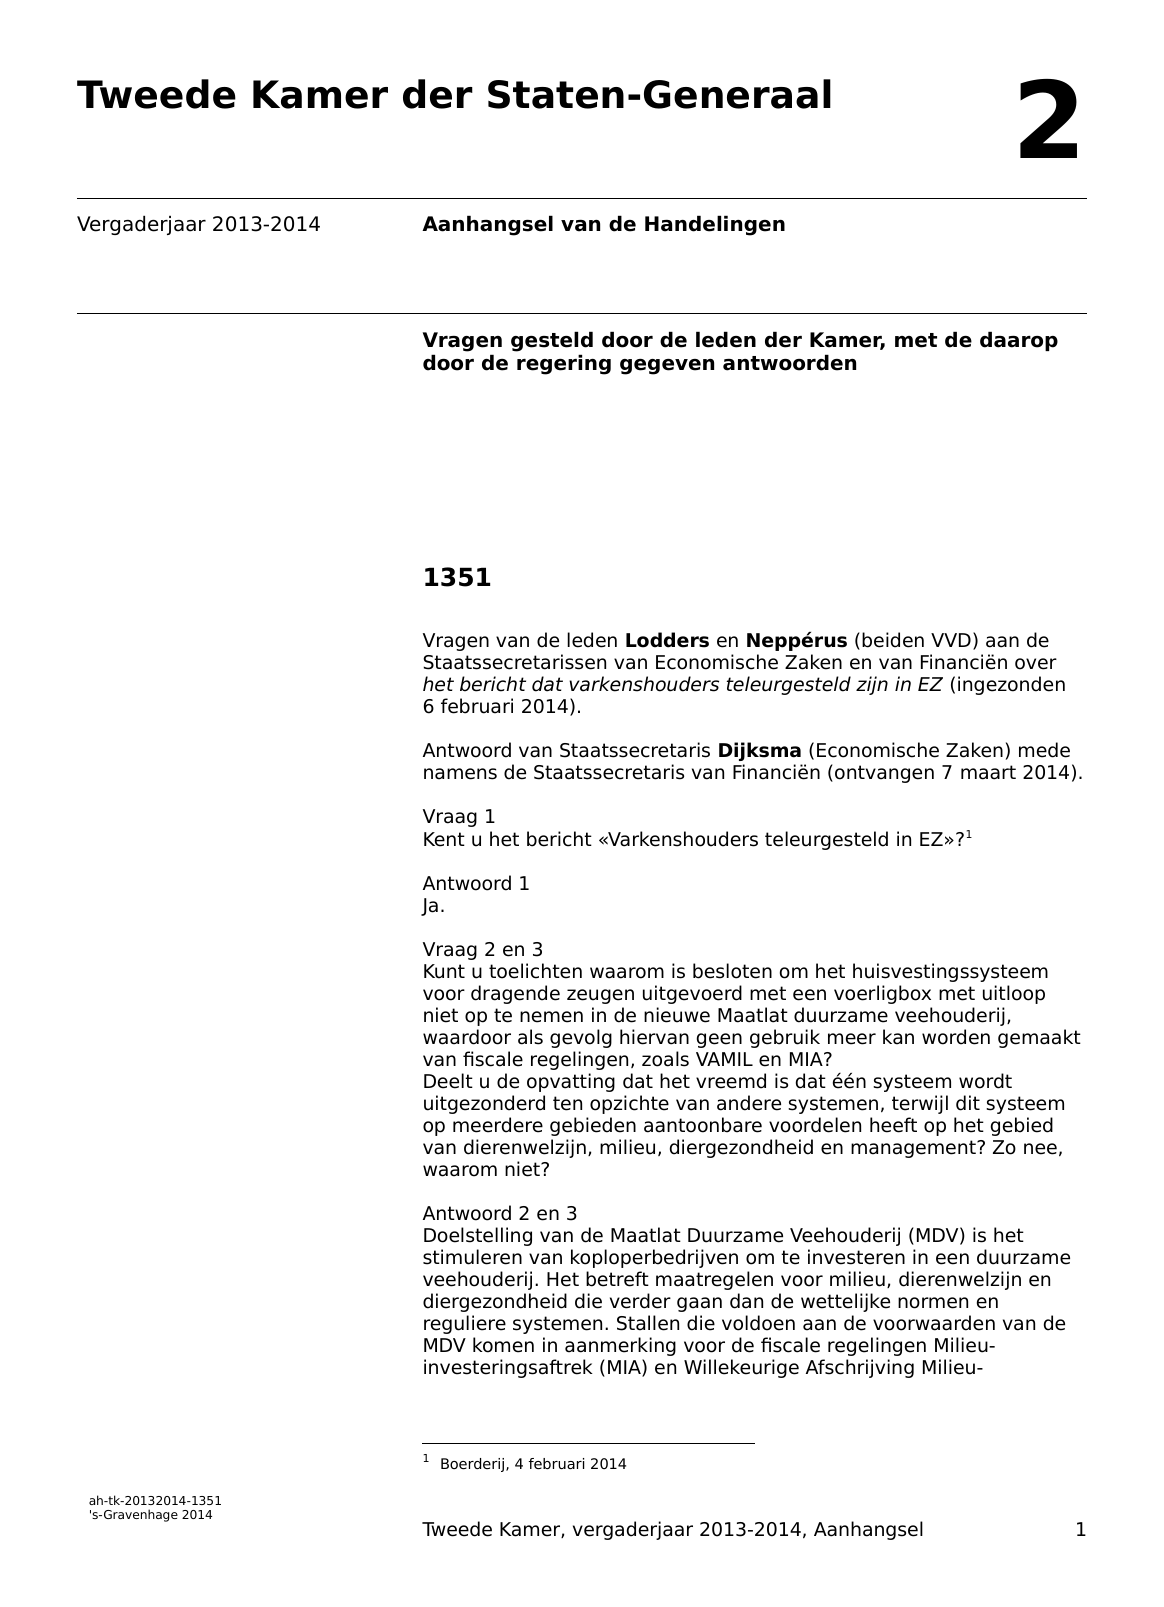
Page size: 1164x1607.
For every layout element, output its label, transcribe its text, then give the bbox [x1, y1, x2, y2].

text 1351 [422, 563, 1087, 592]
text Antwoord 2 en 3 [422, 1203, 1087, 1225]
text Vraag 1 [422, 806, 1087, 828]
table_header 2 [886, 59, 1087, 198]
text Boerderij, 4 februari 2014 [422, 1452, 1087, 1474]
text Ja. [422, 894, 1087, 917]
text 's-Gravenhage 2014 [88, 1508, 323, 1522]
text Doelstelling van de Maatlat Duurzame Veehouderij (MDV) is het stimuleren van koploperbedrijven om te investeren in een duurzame veehouderij. Het betreft maatregelen voor milieu, dierenwelzijn en diergezondheid die verder gaan dan de wettelijke normen en reguliere systemen. Stallen die voldoen aan de voorwaarden van de MDV komen in aanmerking voor de fiscale regelingen Milieu-investeringsaftrek (MIA) en Willekeurige Afschrijving Milieu- [422, 1225, 1087, 1378]
table_cell Vergaderjaar 2013-2014 [77, 199, 422, 313]
text Kunt u toelichten waarom is besloten om het huisvestingssysteem voor dragende zeugen uitgevoerd met een voerligbox met uitloop niet op te nemen in de nieuwe Maatlat duurzame veehouderij, waardoor als gevolg hiervan geen gebruik meer kan worden gemaakt van fiscale regelingen, zoals VAMIL en MIA? [422, 961, 1087, 1071]
table_cell Aanhangsel van de Handelingen [422, 199, 1087, 313]
table_cell Vragen gesteld door de leden der Kamer, met de daarop door de regering gegeven antwoorden [422, 314, 1087, 375]
text Kent u het bericht «Varkenshouders teleurgesteld in EZ»? [422, 828, 1087, 850]
table_header Tweede Kamer der Staten-Generaal [77, 59, 886, 198]
text Antwoord van Staatssecretaris Dijksma (Economische Zaken) mede namens de Staatssecretaris van Financiën (ontvangen 7 maart 2014). [422, 740, 1087, 784]
text ah-tk-20132014-1351 [88, 1494, 323, 1508]
table_cell [77, 314, 422, 375]
text Vragen van de leden Lodders en Neppérus (beiden VVD) aan de Staatssecretarissen van Economische Zaken en van Financiën over het bericht dat varkenshouders teleurgesteld zijn in EZ (ingezonden 6 februari 2014). [422, 630, 1087, 718]
text Antwoord 1 [422, 873, 1087, 894]
text Vraag 2 en 3 [422, 939, 1087, 961]
text Deelt u de opvatting dat het vreemd is dat één systeem wordt uitgezonderd ten opzichte van andere systemen, terwijl dit systeem op meerdere gebieden aantoonbare voordelen heeft op het gebied van dierenwelzijn, milieu, diergezondheid en management? Zo nee, waarom niet? [422, 1071, 1087, 1181]
